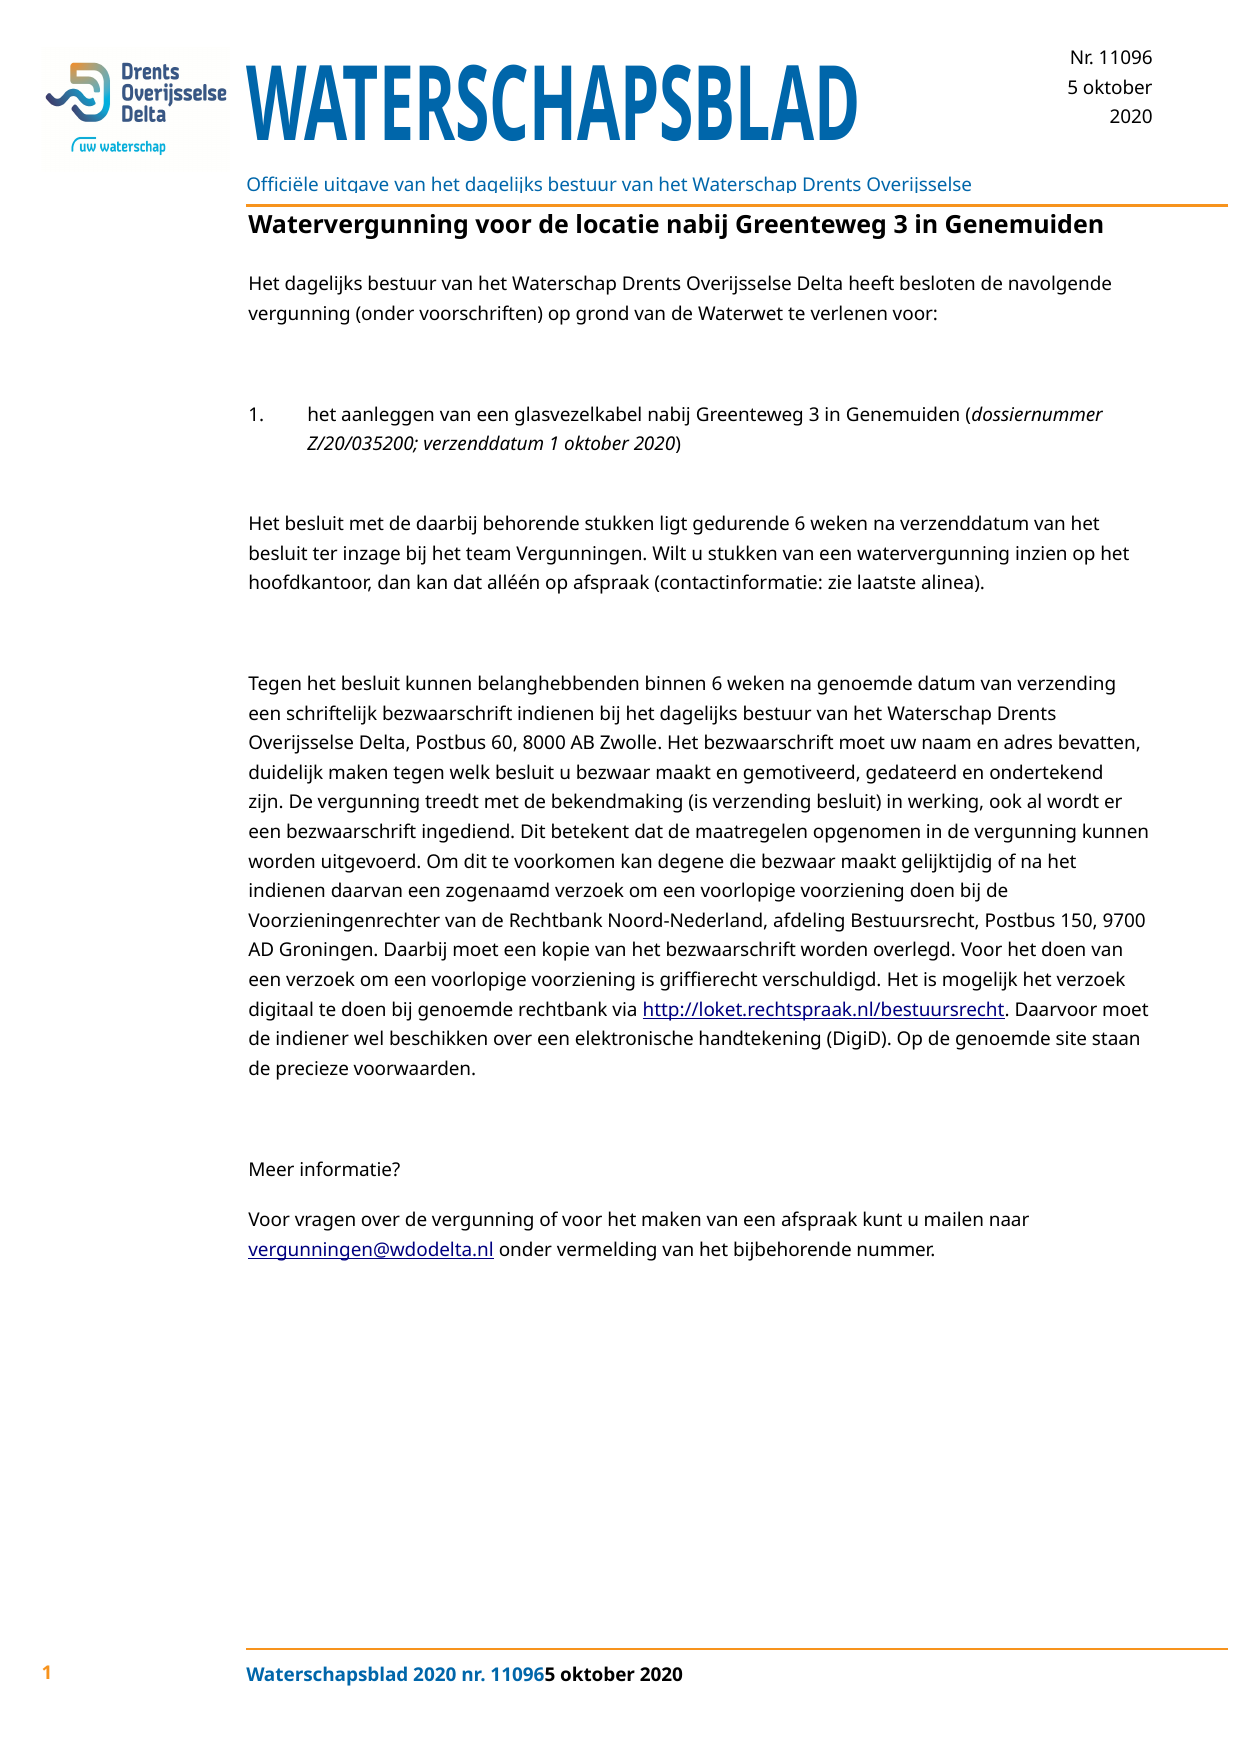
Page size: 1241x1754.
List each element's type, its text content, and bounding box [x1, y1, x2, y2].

text Tegen het besluit kunnen belanghebbenden binnen 6 weken na genoemde datum van verzending een schriftelijk bezwaarschrift indienen bij het dagelijks bestuur van het Waterschap Drents Overijsselse Delta, Postbus 60, 8000 AB Zwolle. Het bezwaarschrift moet uw naam en adres bevatten, duidelijk maken tegen welk besluit u bezwaar maakt en gemotiveerd, gedateerd en ondertekend zijn. De vergunning treedt met de bekendmaking (is verzending besluit) in werking, ook al wordt er een bezwaarschrift ingediend. Dit betekent dat de maatregelen opgenomen in de vergunning kunnen worden uitgevoerd. Om dit te voorkomen kan degene die bezwaar maakt gelijktijdig of na het indienen daarvan een zogenaamd verzoek om een voorlopige voorziening doen bij de Voorzieningenrechter van de Rechtbank Noord-Nederland, afdeling Bestuursrecht, Postbus 150, 9700 AD Groningen. Daarbij moet een kopie van het bezwaarschrift worden overlegd. Voor het doen van een verzoek om een voorlopige voorziening is griffierecht verschuldigd. Het is mogelijk het verzoek digitaal te doen bij genoemde rechtbank via http://loket.rechtspraak.nl/bestuursrecht. Daarvoor moet de indiener wel beschikken over een elektronische handtekening (DigiD). Op de genoemde site staan de precieze voorwaarden. [248, 670, 1152, 1081]
list het aanleggen van een glasvezelkabel nabij Greenteweg 3 in Genemuiden (dossiernummer Z/20/035200; verzenddatum 1 oktober 2020) [248, 401, 1152, 456]
text Voor vragen over de vergunning of voor het maken van een afspraak kunt u mailen naar vergunningen@wdodelta.nl onder vermelding van het bijbehorende nummer. [248, 1206, 1152, 1261]
text Het besluit met de daarbij behorende stukken ligt gedurende 6 weken na verzenddatum van het besluit ter inzage bij het team Vergunningen. Wilt u stukken van een watervergunning inzien op het hoofdkantoor, dan kan dat alléén op afspraak (contactinformatie: zie laatste alinea). [248, 510, 1152, 595]
text Meer informatie? [248, 1156, 1152, 1181]
picture [41, 47, 231, 172]
text Watervergunning voor de locatie nabij Greenteweg 3 in Genemuiden [248, 207, 1152, 241]
text Het dagelijks bestuur van het Waterschap Drents Overijsselse Delta heeft besloten de navolgende vergunning (onder voorschriften) op grond van de Waterwet te verlenen voor: [248, 270, 1152, 326]
